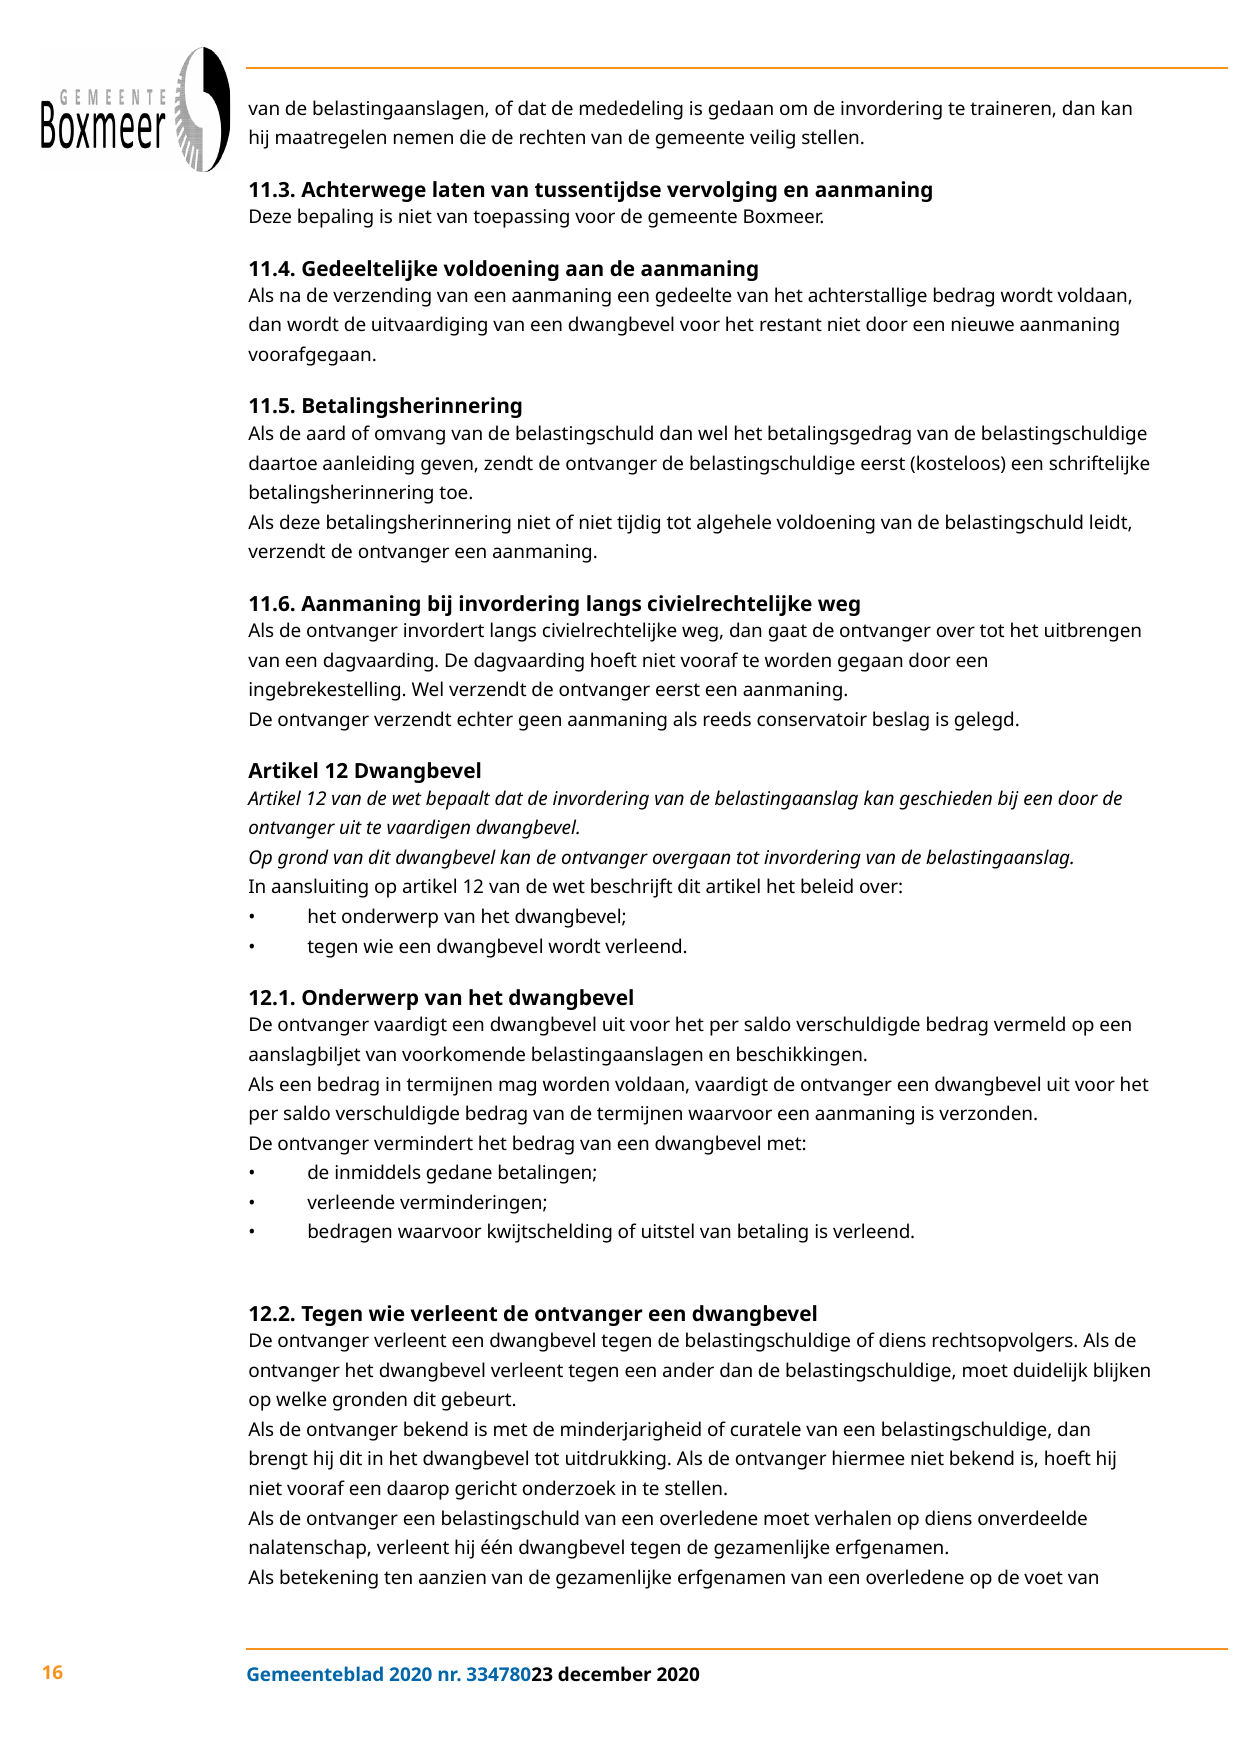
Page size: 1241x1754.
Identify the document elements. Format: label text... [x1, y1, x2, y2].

text 12.2. Tegen wie verleent de ontvanger een dwangbevel [248, 1299, 1152, 1327]
text Als betekening ten aanzien van de gezamenlijke erfgenamen van een overledene op de voet van [248, 1564, 1152, 1589]
text Als de ontvanger invordert langs civielrechtelijke weg, dan gaat de ontvanger over tot het uitbrengen van een dagvaarding. De dagvaarding hoeft niet vooraf te worden gegaan door een ingebrekestelling. Wel verzendt de ontvanger eerst een aanmaning. [248, 617, 1152, 702]
list de inmiddels gedane betalingen; [248, 1159, 1152, 1185]
text 11.5. Betalingsherinnering [248, 392, 1152, 420]
list het onderwerp van het dwangbevel; [248, 903, 1152, 929]
picture [41, 47, 231, 172]
list bedragen waarvoor kwijtschelding of uitstel van betaling is verleend. [248, 1219, 1152, 1244]
text Deze bepaling is niet van toepassing voor de gemeente Boxmeer. [248, 203, 1152, 229]
text De ontvanger vaardigt een dwangbevel uit voor het per saldo verschuldigde bedrag vermeld op een aanslagbiljet van voorkomende belastingaanslagen en beschikkingen. [248, 1012, 1152, 1067]
text van de belastingaanslagen, of dat de mededeling is gedaan om de invordering te traineren, dan kan hij maatregelen nemen die de rechten van de gemeente veilig stellen. [248, 95, 1152, 150]
text De ontvanger verzendt echter geen aanmaning als reeds conservatoir beslag is gelegd. [248, 706, 1152, 732]
text Als de ontvanger een belastingschuld van een overledene moet verhalen op diens onverdeelde nalatenschap, verleent hij één dwangbevel tegen de gezamenlijke erfgenamen. [248, 1505, 1152, 1560]
list verleende verminderingen; [248, 1189, 1152, 1215]
text Als na de verzending van een aanmaning een gedeelte van het achterstallige bedrag wordt voldaan, dan wordt de uitvaardiging van een dwangbevel voor het restant niet door een nieuwe aanmaning voorafgegaan. [248, 282, 1152, 367]
text 11.3. Achterwege laten van tussentijdse vervolging en aanmaning [248, 175, 1152, 203]
text 12.1. Onderwerp van het dwangbevel [248, 983, 1152, 1012]
text 11.4. Gedeeltelijke voldoening aan de aanmaning [248, 254, 1152, 282]
text Als deze betalingsherinnering niet of niet tijdig tot algehele voldoening van de belastingschuld leidt, verzendt de ontvanger een aanmaning. [248, 509, 1152, 564]
text Artikel 12 Dwangbevel [248, 756, 1152, 785]
text Op grond van dit dwangbevel kan de ontvanger overgaan tot invordering van de belastingaanslag. [248, 844, 1152, 870]
text Als de aard of omvang van de belastingschuld dan wel het betalingsgedrag van de belastingschuldige daartoe aanleiding geven, zendt de ontvanger de belastingschuldige eerst (kosteloos) een schriftelijke betalingsherinnering toe. [248, 420, 1152, 505]
text De ontvanger vermindert het bedrag van een dwangbevel met: [248, 1130, 1152, 1156]
text Artikel 12 van de wet bepaalt dat de invordering van de belastingaanslag kan geschieden bij een door de ontvanger uit te vaardigen dwangbevel. [248, 785, 1152, 840]
text 11.6. Aanmaning bij invordering langs civielrechtelijke weg [248, 589, 1152, 617]
list tegen wie een dwangbevel wordt verleend. [248, 933, 1152, 958]
text In aansluiting op artikel 12 van de wet beschrijft dit artikel het beleid over: [248, 874, 1152, 899]
text De ontvanger verleent een dwangbevel tegen de belastingschuldige of diens rechtsopvolgers. Als de ontvanger het dwangbevel verleent tegen een ander dan de belastingschuldige, moet duidelijk blijken op welke gronden dit gebeurt. [248, 1327, 1152, 1412]
text Als een bedrag in termijnen mag worden voldaan, vaardigt de ontvanger een dwangbevel uit voor het per saldo verschuldigde bedrag van de termijnen waarvoor een aanmaning is verzonden. [248, 1071, 1152, 1126]
text Als de ontvanger bekend is met de minderjarigheid of curatele van een belastingschuldige, dan brengt hij dit in het dwangbevel tot uitdrukking. Als de ontvanger hiermee niet bekend is, hoeft hij niet vooraf een daarop gericht onderzoek in te stellen. [248, 1416, 1152, 1501]
